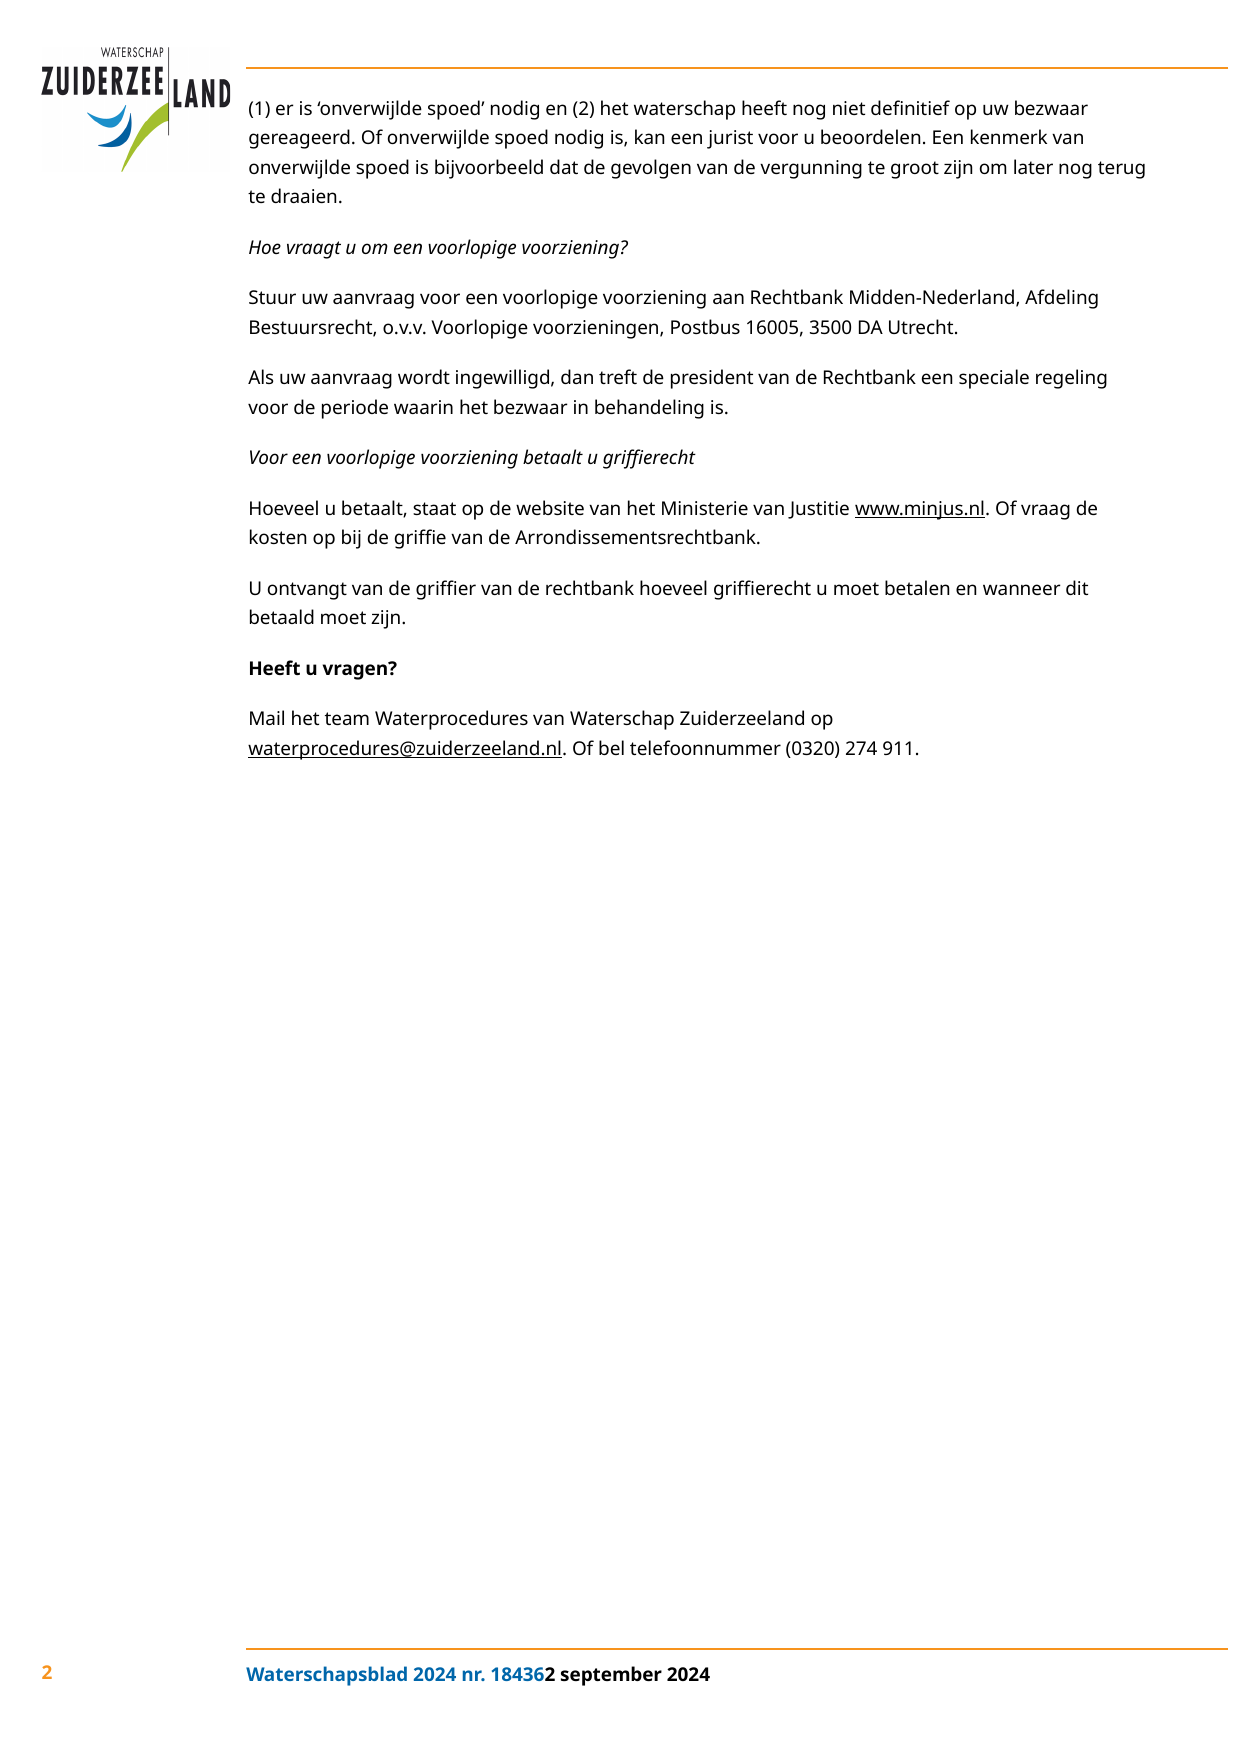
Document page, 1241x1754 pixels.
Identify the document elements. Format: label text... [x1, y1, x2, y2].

text (1) er is ‘onverwijlde spoed’ nodig en (2) het waterschap heeft nog niet definitief op uw bezwaar gereageerd. Of onverwijlde spoed nodig is, kan een jurist voor u beoordelen. Een kenmerk van onverwijlde spoed is bijvoorbeeld dat de gevolgen van de vergunning te groot zijn om later nog terug te draaien. [248, 95, 1152, 209]
text Heeft u vragen? [248, 655, 1152, 681]
text Mail het team Waterprocedures van Waterschap Zuiderzeeland op waterprocedures@zuiderzeeland.nl. Of bel telefoonnummer (0320) 274 911. [248, 705, 1152, 761]
text U ontvangt van de griffier van de rechtbank hoeveel griffierecht u moet betalen en wanneer dit betaald moet zijn. [248, 575, 1152, 630]
text Als uw aanvraag wordt ingewilligd, dan treft de president van de Rechtbank een speciale regeling voor de periode waarin het bezwaar in behandeling is. [248, 364, 1152, 420]
text Hoe vraagt u om een voorlopige voorziening? [248, 234, 1152, 260]
text Voor een voorlopige voorziening betaalt u griffierecht [248, 444, 1152, 470]
text Stuur uw aanvraag voor een voorlopige voorziening aan Rechtbank Midden-Nederland, Afdeling Bestuursrecht, o.v.v. Voorlopige voorzieningen, Postbus 16005, 3500 DA Utrecht. [248, 284, 1152, 340]
text Hoeveel u betaalt, staat op de website van het Ministerie van Justitie www.minjus.nl. Of vraag de kosten op bij de griffie van de Arrondissementsrechtbank. [248, 495, 1152, 550]
picture [41, 47, 231, 172]
